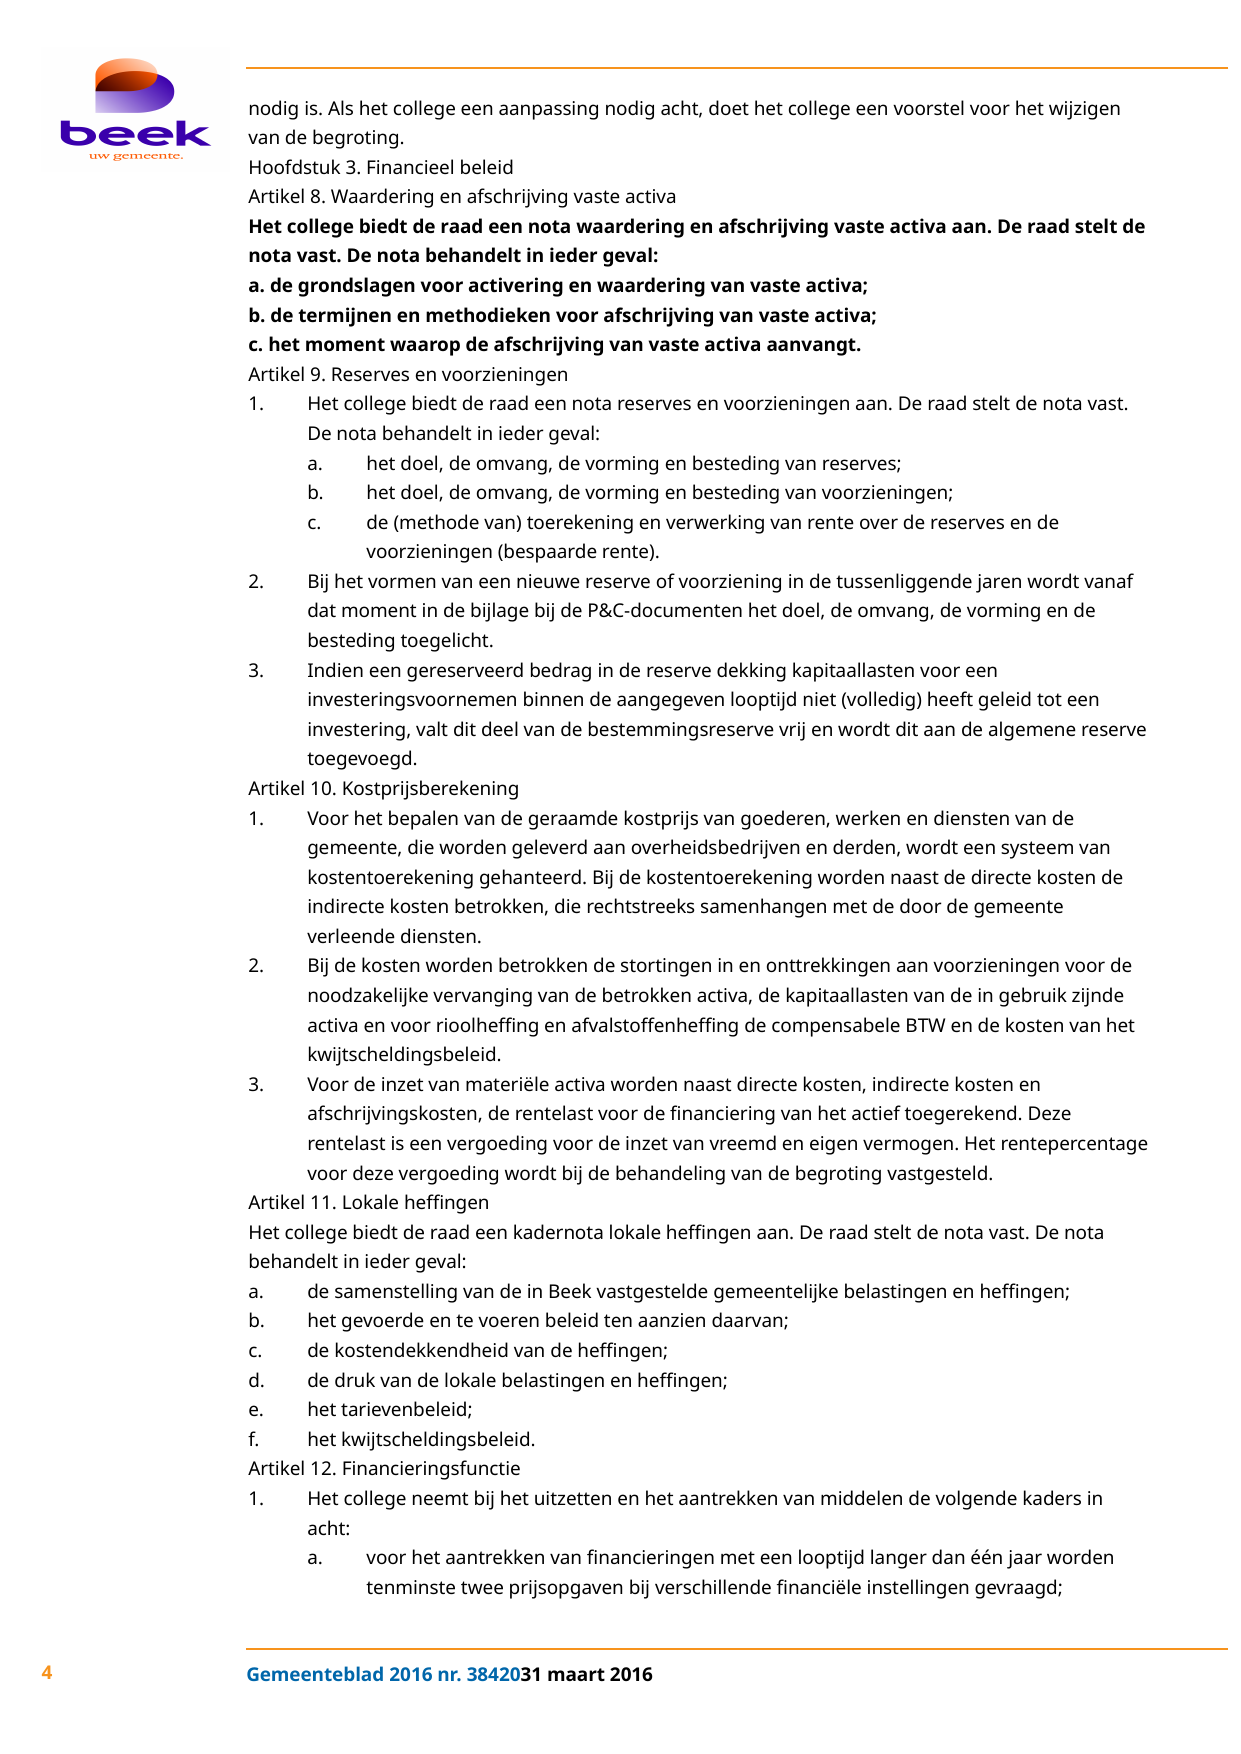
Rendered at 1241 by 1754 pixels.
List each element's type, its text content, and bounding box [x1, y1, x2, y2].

text Het college biedt de raad een nota waardering en afschrijving vaste activa aan. De raad stelt de nota vast. De nota behandelt in ieder geval: [248, 213, 1152, 268]
text b. de termijnen en methodieken voor afschrijving van vaste activa; [248, 302, 1152, 328]
list Het college biedt de raad een nota reserves en voorzieningen aan. De raad stelt de nota vast. De nota behandelt in ieder geval: [248, 391, 1152, 446]
list het doel, de omvang, de vorming en besteding van voorzieningen; [307, 479, 1152, 505]
text Het college biedt de raad een kadernota lokale heffingen aan. De raad stelt de nota vast. De nota behandelt in ieder geval: [248, 1219, 1152, 1274]
list Bij de kosten worden betrokken de stortingen in en onttrekkingen aan voorzieningen voor de noodzakelijke vervanging van de betrokken activa, de kapitaallasten van de in gebruik zijnde activa en voor rioolheffing en afvalstoffenheffing de compensabele BTW en de kosten van het kwijtscheldingsbeleid. [248, 953, 1152, 1067]
list voor het aantrekken van financieringen met een looptijd langer dan één jaar worden tenminste twee prijsopgaven bij verschillende financiële instellingen gevraagd; [307, 1544, 1152, 1600]
list de kostendekkendheid van de heffingen; [248, 1337, 1152, 1363]
list het gevoerde en te voeren beleid ten aanzien daarvan; [248, 1308, 1152, 1333]
list Voor de inzet van materiële activa worden naast directe kosten, indirecte kosten en afschrijvingskosten, de rentelast voor de financiering van het actief toegerekend. Deze rentelast is een vergoeding voor de inzet van vreemd en eigen vermogen. Het rentepercentage voor deze vergoeding wordt bij de behandeling van de begroting vastgesteld. [248, 1071, 1152, 1186]
text Artikel 9. Reserves en voorzieningen [248, 361, 1152, 387]
text Hoofdstuk 3. Financieel beleid [248, 154, 1152, 180]
text c. het moment waarop de afschrijving van vaste activa aanvangt. [248, 331, 1152, 357]
text Artikel 11. Lokale heffingen [248, 1189, 1152, 1215]
picture [41, 47, 231, 172]
list Het college neemt bij het uitzetten en het aantrekken van middelen de volgende kaders in acht: [248, 1485, 1152, 1541]
list het doel, de omvang, de vorming en besteding van reserves; [307, 450, 1152, 476]
text a. de grondslagen voor activering en waardering van vaste activa; [248, 272, 1152, 298]
list de druk van de lokale belastingen en heffingen; [248, 1367, 1152, 1393]
list Bij het vormen van een nieuwe reserve of voorziening in de tussenliggende jaren wordt vanaf dat moment in de bijlage bij de P&C-documenten het doel, de omvang, de vorming en de besteding toegelicht. [248, 568, 1152, 653]
list Voor het bepalen van de geraamde kostprijs van goederen, werken en diensten van de gemeente, die worden geleverd aan overheidsbedrijven en derden, wordt een systeem van kostentoerekening gehanteerd. Bij de kostentoerekening worden naast de directe kosten de indirecte kosten betrokken, die rechtstreeks samenhangen met de door de gemeente verleende diensten. [248, 805, 1152, 949]
text nodig is. Als het college een aanpassing nodig acht, doet het college een voorstel voor het wijzigen van de begroting. [248, 95, 1152, 150]
list Indien een gereserveerd bedrag in de reserve dekking kapitaallasten voor een investeringsvoornemen binnen de aangegeven looptijd niet (volledig) heeft geleid tot een investering, valt dit deel van de bestemmingsreserve vrij en wordt dit aan de algemene reserve toegevoegd. [248, 657, 1152, 771]
text Artikel 8. Waardering en afschrijving vaste activa [248, 183, 1152, 209]
text Artikel 10. Kostprijsberekening [248, 775, 1152, 801]
list de samenstelling van de in Beek vastgestelde gemeentelijke belastingen en heffingen; [248, 1278, 1152, 1304]
text Artikel 12. Financieringsfunctie [248, 1456, 1152, 1481]
list het tarievenbeleid; [248, 1396, 1152, 1422]
list de (methode van) toerekening en verwerking van rente over de reserves en de voorzieningen (bespaarde rente). [307, 509, 1152, 564]
list het kwijtscheldingsbeleid. [248, 1426, 1152, 1452]
